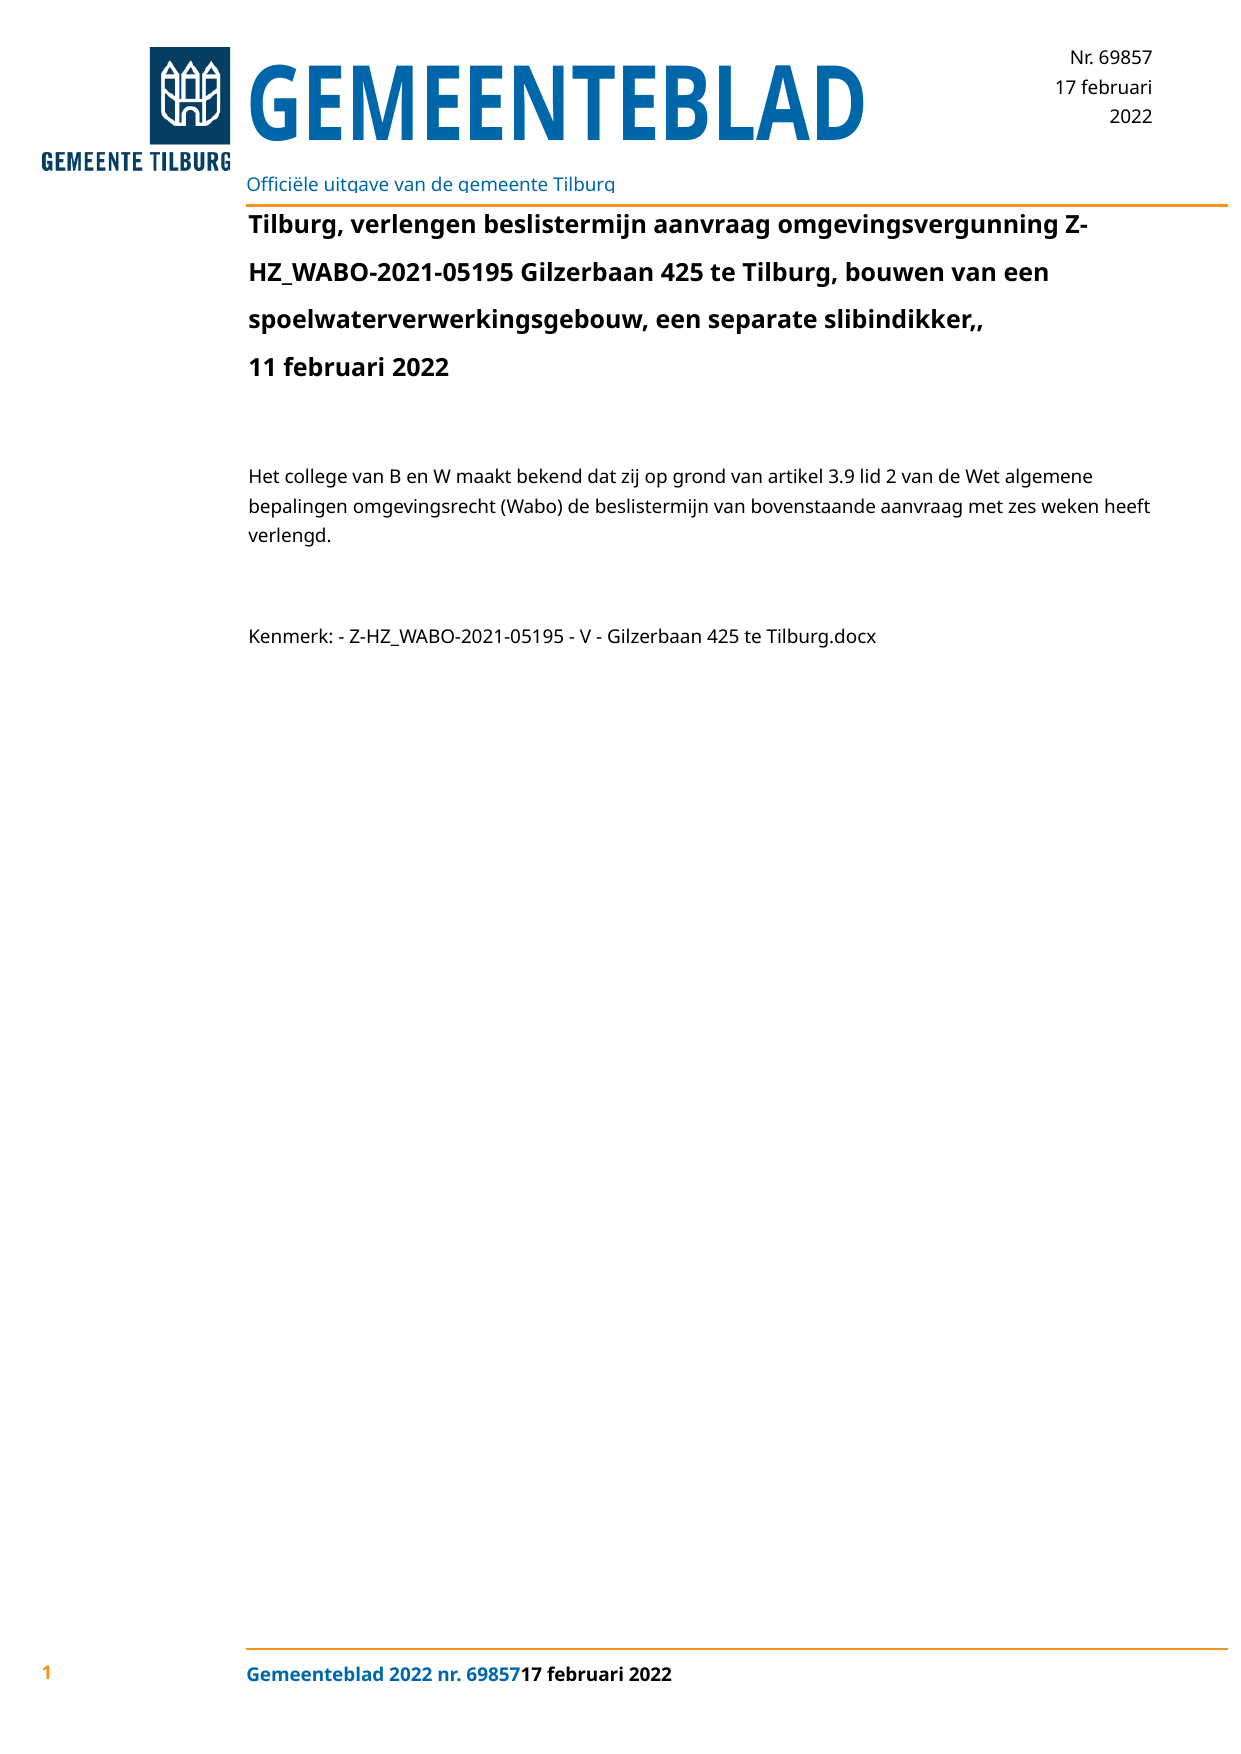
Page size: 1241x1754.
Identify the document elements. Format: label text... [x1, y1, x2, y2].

text Het college van B en W maakt bekend dat zij op grond van artikel 3.9 lid 2 van de Wet algemene bepalingen omgevingsrecht (Wabo) de beslistermijn van bovenstaande aanvraag met zes weken heeft verlengd. [248, 463, 1152, 548]
picture [41, 47, 231, 172]
text Kenmerk: - Z-HZ_WABO-2021-05195 - V - Gilzerbaan 425 te Tilburg.docx [248, 623, 1152, 649]
text Tilburg, verlengen beslistermijn aanvraag omgevingsvergunning Z-HZ_WABO-2021-05195 Gilzerbaan 425 te Tilburg, bouwen van een spoelwaterverwerkingsgebouw, een separate slibindikker,, 11 februari 2022 [248, 207, 1152, 384]
